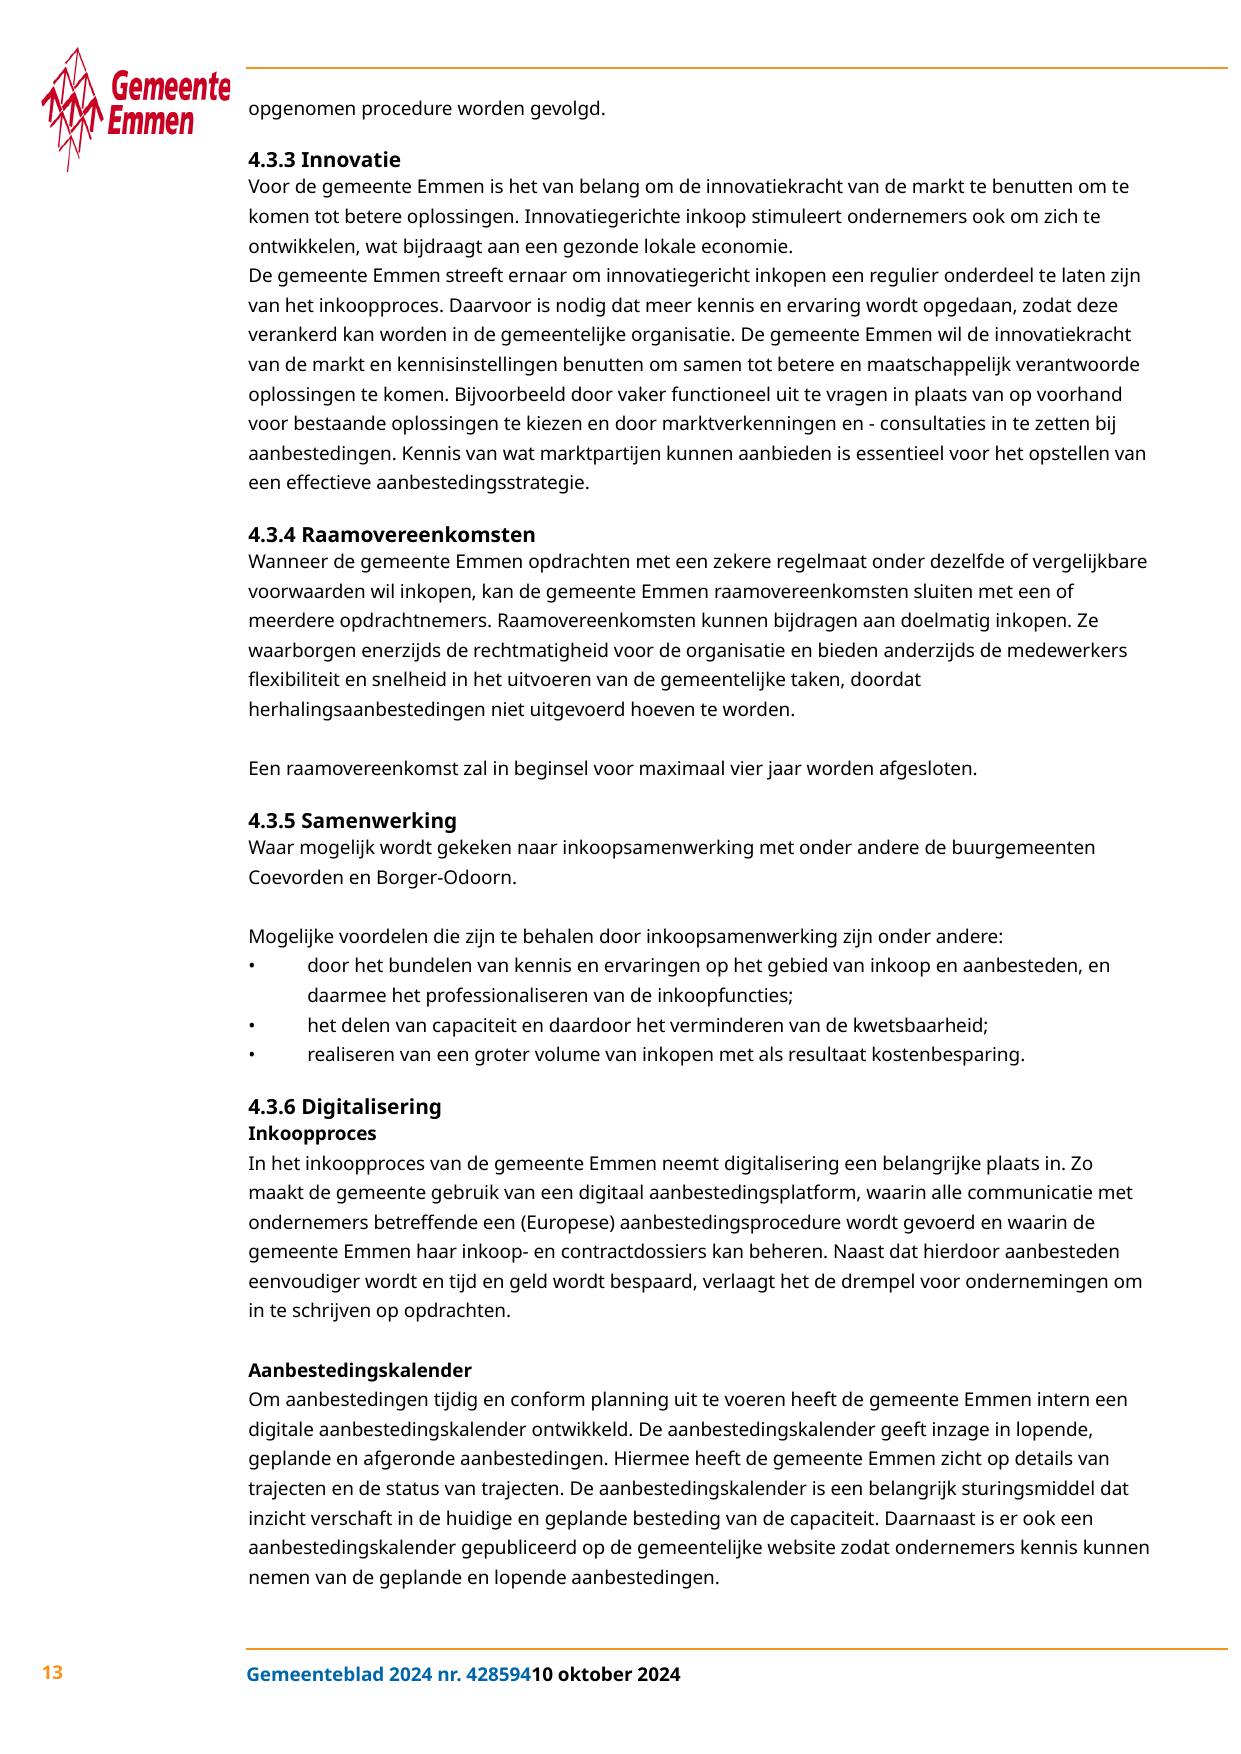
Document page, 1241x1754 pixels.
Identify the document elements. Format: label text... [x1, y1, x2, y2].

list door het bundelen van kennis en ervaringen op het gebied van inkoop en aanbesteden, en daarmee het professionaliseren van de inkoopfuncties; [248, 953, 1152, 1008]
text Om aanbestedingen tijdig en conform planning uit te voeren heeft de gemeente Emmen intern een digitale aanbestedingskalender ontwikkeld. De aanbestedingskalender geeft inzage in lopende, geplande en afgeronde aanbestedingen. Hiermee heeft de gemeente Emmen zicht op details van trajecten en de status van trajecten. De aanbestedingskalender is een belangrijk sturingsmiddel dat inzicht verschaft in de huidige en geplande besteding van de capaciteit. Daarnaast is er ook een aanbestedingskalender gepubliceerd op de gemeentelijke website zodat ondernemers kennis kunnen nemen van de geplande en lopende aanbestedingen. [248, 1386, 1152, 1590]
text opgenomen procedure worden gevolgd. [248, 95, 1152, 121]
text 4.3.5 Samenwerking [248, 806, 1152, 834]
text 4.3.3 Innovatie [248, 145, 1152, 174]
text Waar mogelijk wordt gekeken naar inkoopsamenwerking met onder andere de buurgemeenten Coevorden en Borger-Odoorn. [248, 834, 1152, 889]
text De gemeente Emmen streeft ernaar om innovatiegericht inkopen een regulier onderdeel te laten zijn van het inkoopproces. Daarvoor is nodig dat meer kennis en ervaring wordt opgedaan, zodat deze verankerd kan worden in de gemeentelijke organisatie. De gemeente Emmen wil de innovatiekracht van de markt en kennisinstellingen benutten om samen tot betere en maatschappelijk verantwoorde oplossingen te komen. Bijvoorbeeld door vaker functioneel uit te vragen in plaats van op voorhand voor bestaande oplossingen te kiezen en door marktverkenningen en - consultaties in te zetten bij aanbestedingen. Kennis van wat marktpartijen kunnen aanbieden is essentieel voor het opstellen van een effectieve aanbestedingsstrategie. [248, 262, 1152, 495]
list realiseren van een groter volume van inkopen met als resultaat kostenbesparing. [248, 1041, 1152, 1067]
text 4.3.4 Raamovereenkomsten [248, 520, 1152, 548]
text Inkoopproces [248, 1120, 1152, 1146]
text Aanbestedingskalender [248, 1357, 1152, 1383]
list het delen van capaciteit en daardoor het verminderen van de kwetsbaarheid; [248, 1012, 1152, 1037]
text Een raamovereenkomst zal in beginsel voor maximaal vier jaar worden afgesloten. [248, 755, 1152, 781]
text Wanneer de gemeente Emmen opdrachten met een zekere regelmaat onder dezelfde of vergelijkbare voorwaarden wil inkopen, kan de gemeente Emmen raamovereenkomsten sluiten met een of meerdere opdrachtnemers. Raamovereenkomsten kunnen bijdragen aan doelmatig inkopen. Ze waarborgen enerzijds de rechtmatigheid voor de organisatie en bieden anderzijds de medewerkers flexibiliteit en snelheid in het uitvoeren van de gemeentelijke taken, doordat herhalingsaanbestedingen niet uitgevoerd hoeven te worden. [248, 548, 1152, 722]
text In het inkoopproces van de gemeente Emmen neemt digitalisering een belangrijke plaats in. Zo maakt de gemeente gebruik van een digitaal aanbestedingsplatform, waarin alle communicatie met ondernemers betreffende een (Europese) aanbestedingsprocedure wordt gevoerd en waarin de gemeente Emmen haar inkoop- en contractdossiers kan beheren. Naast dat hierdoor aanbesteden eenvoudiger wordt en tijd en geld wordt bespaard, verlaagt het de drempel voor ondernemingen om in te schrijven op opdrachten. [248, 1150, 1152, 1323]
picture [41, 47, 231, 172]
text Mogelijke voordelen die zijn te behalen door inkoopsamenwerking zijn onder andere: [248, 923, 1152, 949]
text 4.3.6 Digitalisering [248, 1092, 1152, 1120]
text Voor de gemeente Emmen is het van belang om de innovatiekracht van de markt te benutten om te komen tot betere oplossingen. Innovatiegerichte inkoop stimuleert ondernemers ook om zich te ontwikkelen, wat bijdraagt aan een gezonde lokale economie. [248, 174, 1152, 258]
